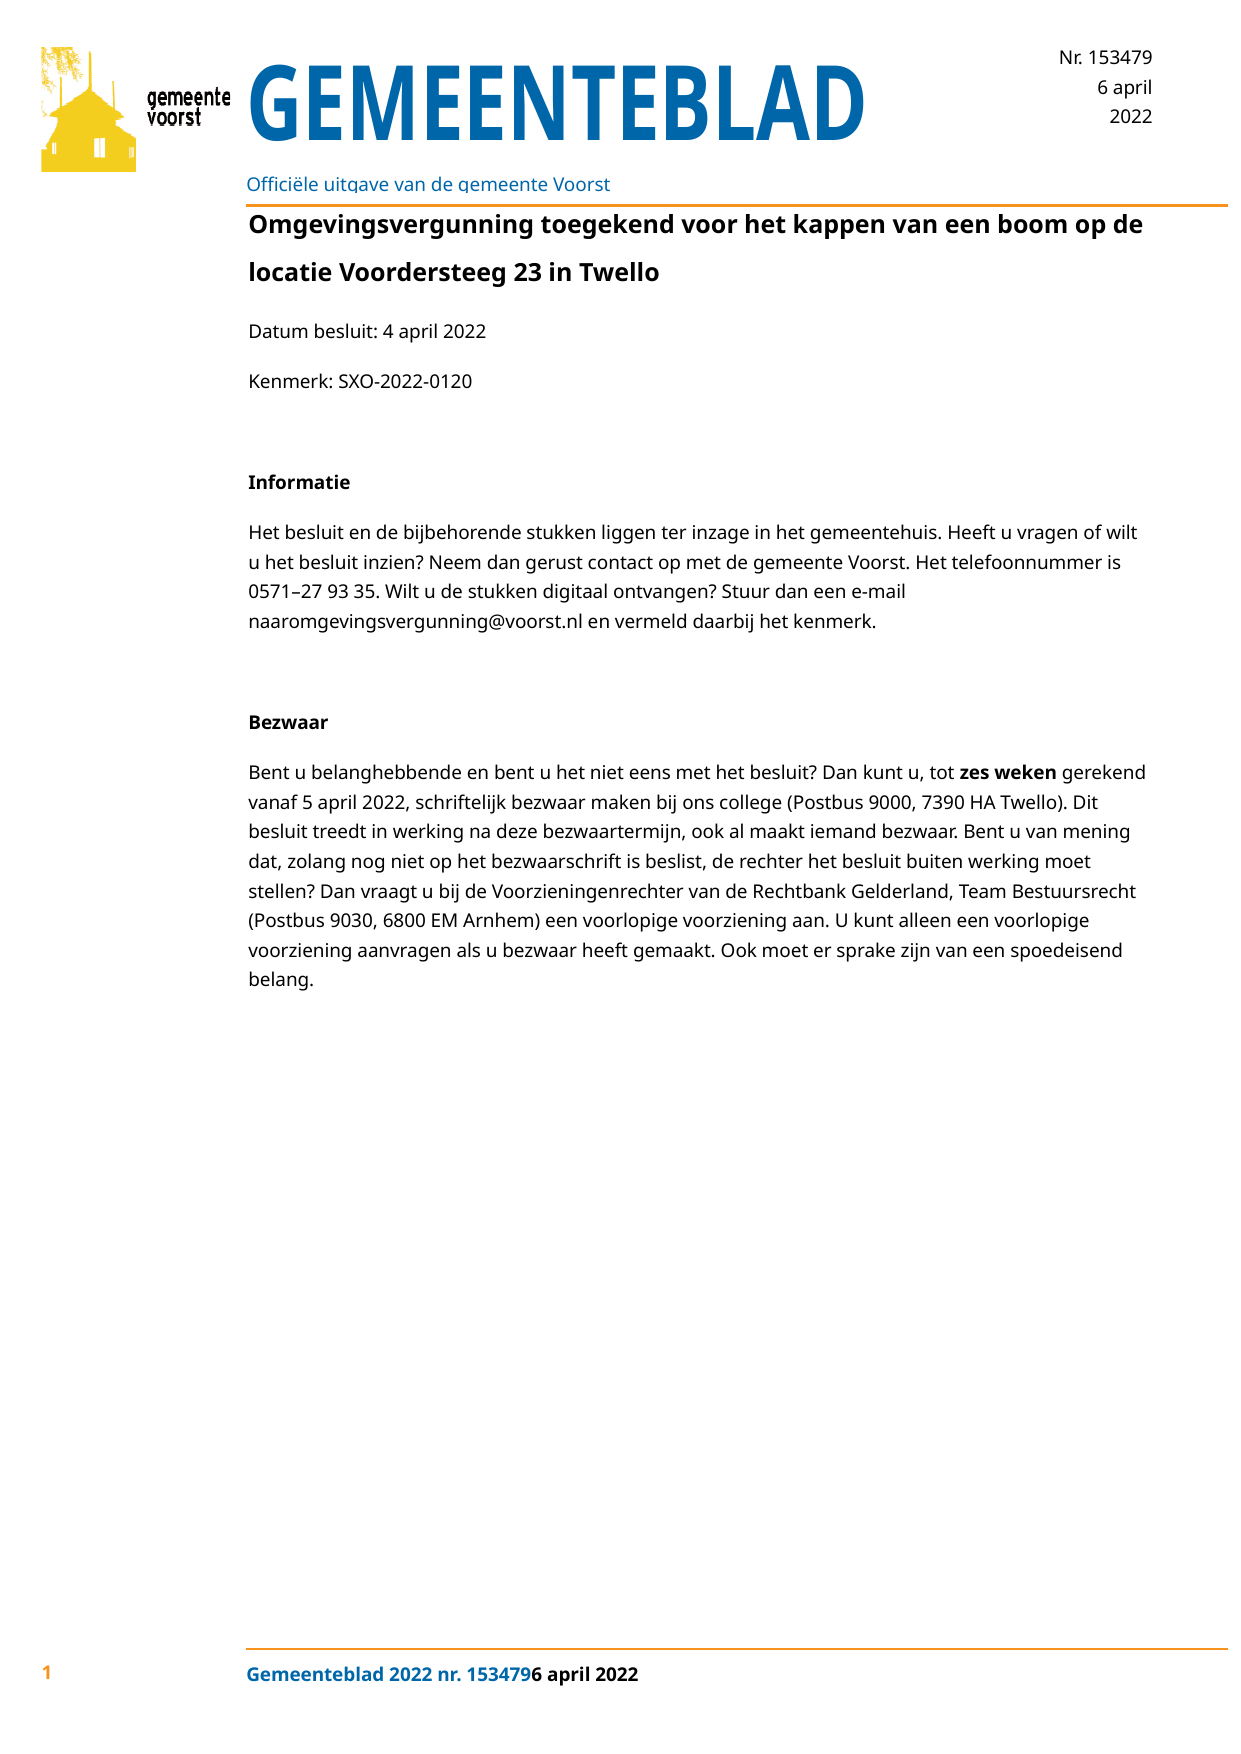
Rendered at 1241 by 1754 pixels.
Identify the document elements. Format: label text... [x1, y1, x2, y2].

text Omgevingsvergunning toegekend voor het kappen van een boom op de locatie Voordersteeg 23 in Twello [248, 207, 1152, 288]
text Kenmerk: SXO-2022-0120 [248, 368, 1152, 394]
text Bezwaar [248, 709, 1152, 735]
text Datum besluit: 4 april 2022 [248, 318, 1152, 344]
picture [41, 47, 231, 172]
text Informatie [248, 469, 1152, 495]
text Het besluit en de bijbehorende stukken liggen ter inzage in het gemeentehuis. Heeft u vragen of wilt u het besluit inzien? Neem dan gerust contact op met de gemeente Voorst. Het telefoonnummer is 0571–27 93 35. Wilt u de stukken digitaal ontvangen? Stuur dan een e-mail naaromgevingsvergunning@voorst.nl en vermeld daarbij het kenmerk. [248, 519, 1152, 634]
text Bent u belanghebbende en bent u het niet eens met het besluit? Dan kunt u, tot zes weken gerekend vanaf 5 april 2022, schriftelijk bezwaar maken bij ons college (Postbus 9000, 7390 HA Twello). Dit besluit treedt in werking na deze bezwaartermijn, ook al maakt iemand bezwaar. Bent u van mening dat, zolang nog niet op het bezwaarschrift is beslist, de rechter het besluit buiten werking moet stellen? Dan vraagt u bij de Voorzieningenrechter van de Rechtbank Gelderland, Team Bestuursrecht (Postbus 9030, 6800 EM Arnhem) een voorlopige voorziening aan. U kunt alleen een voorlopige voorziening aanvragen als u bezwaar heeft gemaakt. Ook moet er sprake zijn van een spoedeisend belang. [248, 759, 1152, 992]
